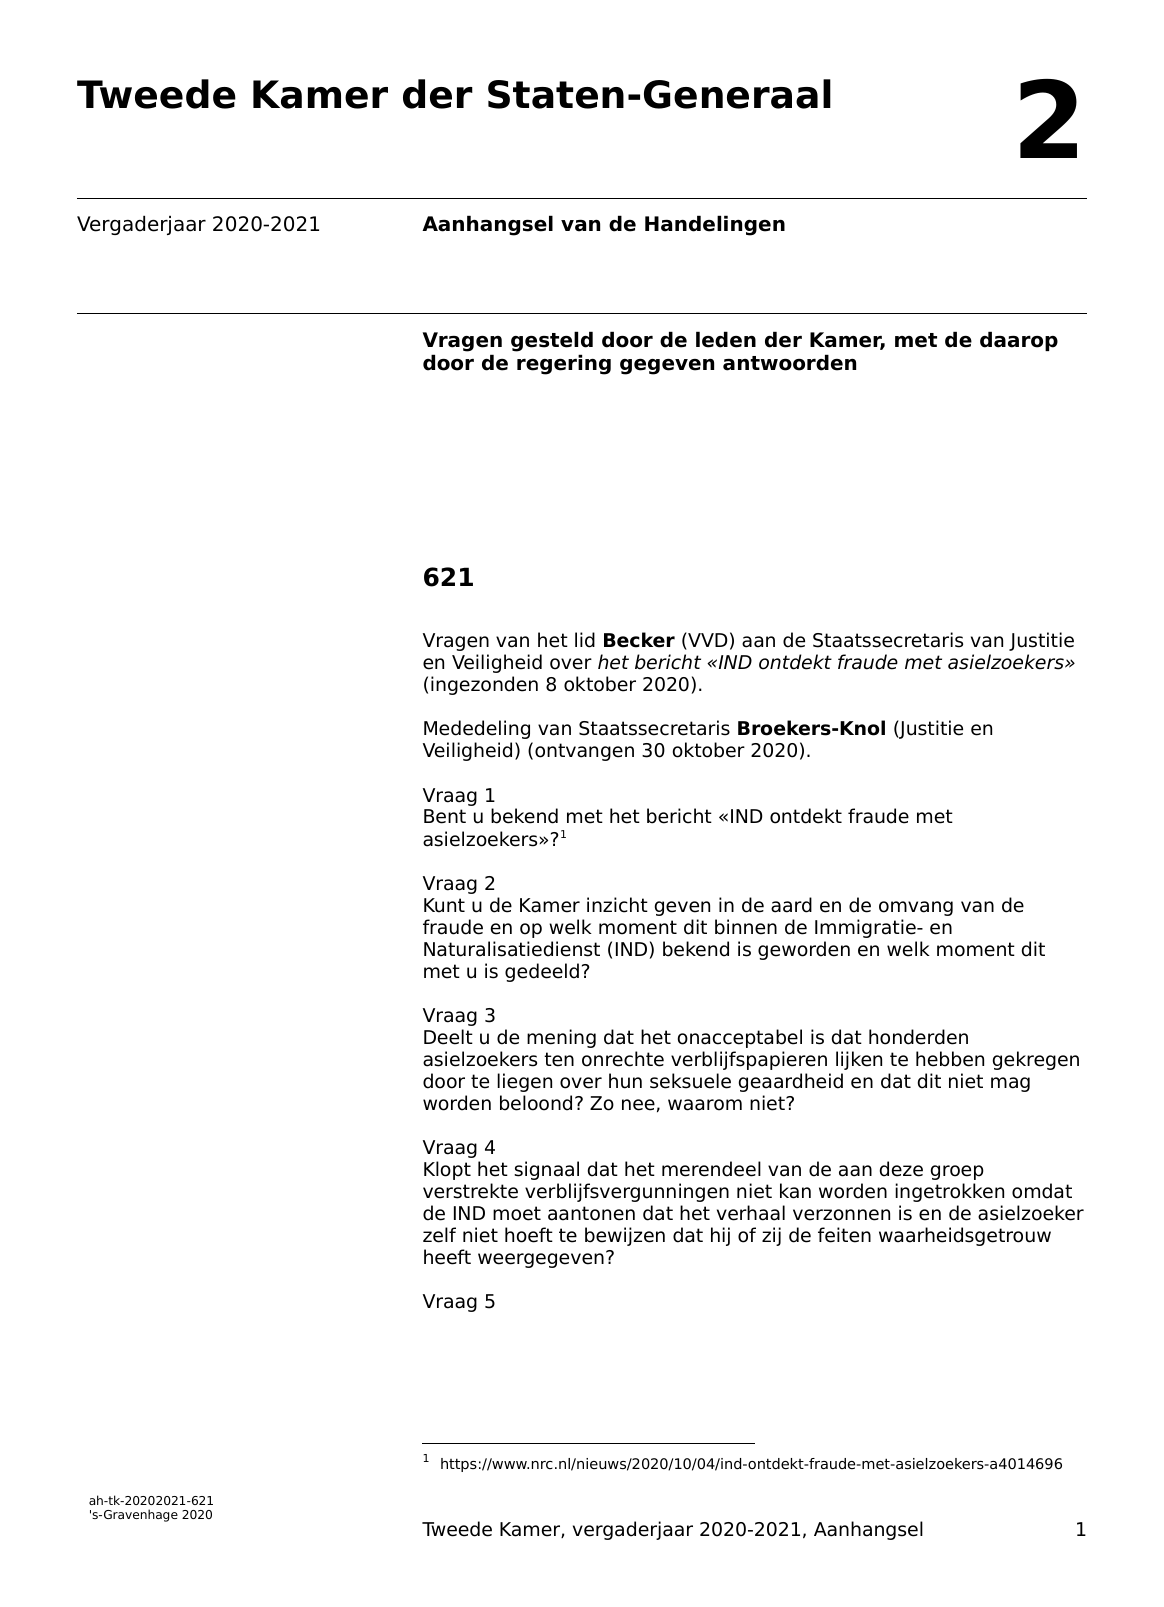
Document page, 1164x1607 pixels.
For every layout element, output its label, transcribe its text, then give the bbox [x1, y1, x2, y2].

text Bent u bekend met het bericht «IND ontdekt fraude met asielzoekers»? [422, 806, 1087, 850]
table_cell [77, 314, 422, 375]
table_header Tweede Kamer der Staten-Generaal [77, 59, 886, 198]
table_cell Vragen gesteld door de leden der Kamer, met de daarop door de regering gegeven antwoorden [422, 314, 1087, 375]
text Deelt u de mening dat het onacceptabel is dat honderden asielzoekers ten onrechte verblijfspapieren lijken te hebben gekregen door te liegen over hun seksuele geaardheid en dat dit niet mag worden beloond? Zo nee, waarom niet? [422, 1027, 1087, 1114]
text Kunt u de Kamer inzicht geven in de aard en de omvang van de fraude en op welk moment dit binnen de Immigratie- en Naturalisatiedienst (IND) bekend is geworden en welk moment dit met u is gedeeld? [422, 894, 1087, 982]
text 621 [422, 563, 1087, 592]
table_cell Vergaderjaar 2020-2021 [77, 199, 422, 313]
text Vraag 2 [422, 873, 1087, 894]
text Vraag 5 [422, 1291, 1087, 1313]
table_header 2 [886, 59, 1087, 198]
text Vraag 3 [422, 1005, 1087, 1027]
text ah-tk-20202021-621 [88, 1494, 323, 1508]
text https://www.nrc.nl/nieuws/2020/10/04/ind-ontdekt-fraude-met-asielzoekers-a4014696 [422, 1452, 1087, 1474]
table_cell Aanhangsel van de Handelingen [422, 199, 1087, 313]
text Klopt het signaal dat het merendeel van de aan deze groep verstrekte verblijfsvergunningen niet kan worden ingetrokken omdat de IND moet aantonen dat het verhaal verzonnen is en de asielzoeker zelf niet hoeft te bewijzen dat hij of zij de feiten waarheidsgetrouw heeft weergegeven? [422, 1159, 1087, 1269]
text Vragen van het lid Becker (VVD) aan de Staatssecretaris van Justitie en Veiligheid over het bericht «IND ontdekt fraude met asielzoekers» (ingezonden 8 oktober 2020). [422, 630, 1087, 696]
text Vraag 4 [422, 1137, 1087, 1159]
text 's-Gravenhage 2020 [88, 1508, 323, 1522]
text Mededeling van Staatssecretaris Broekers-Knol (Justitie en Veiligheid) (ontvangen 30 oktober 2020). [422, 718, 1087, 762]
text Vraag 1 [422, 784, 1087, 806]
